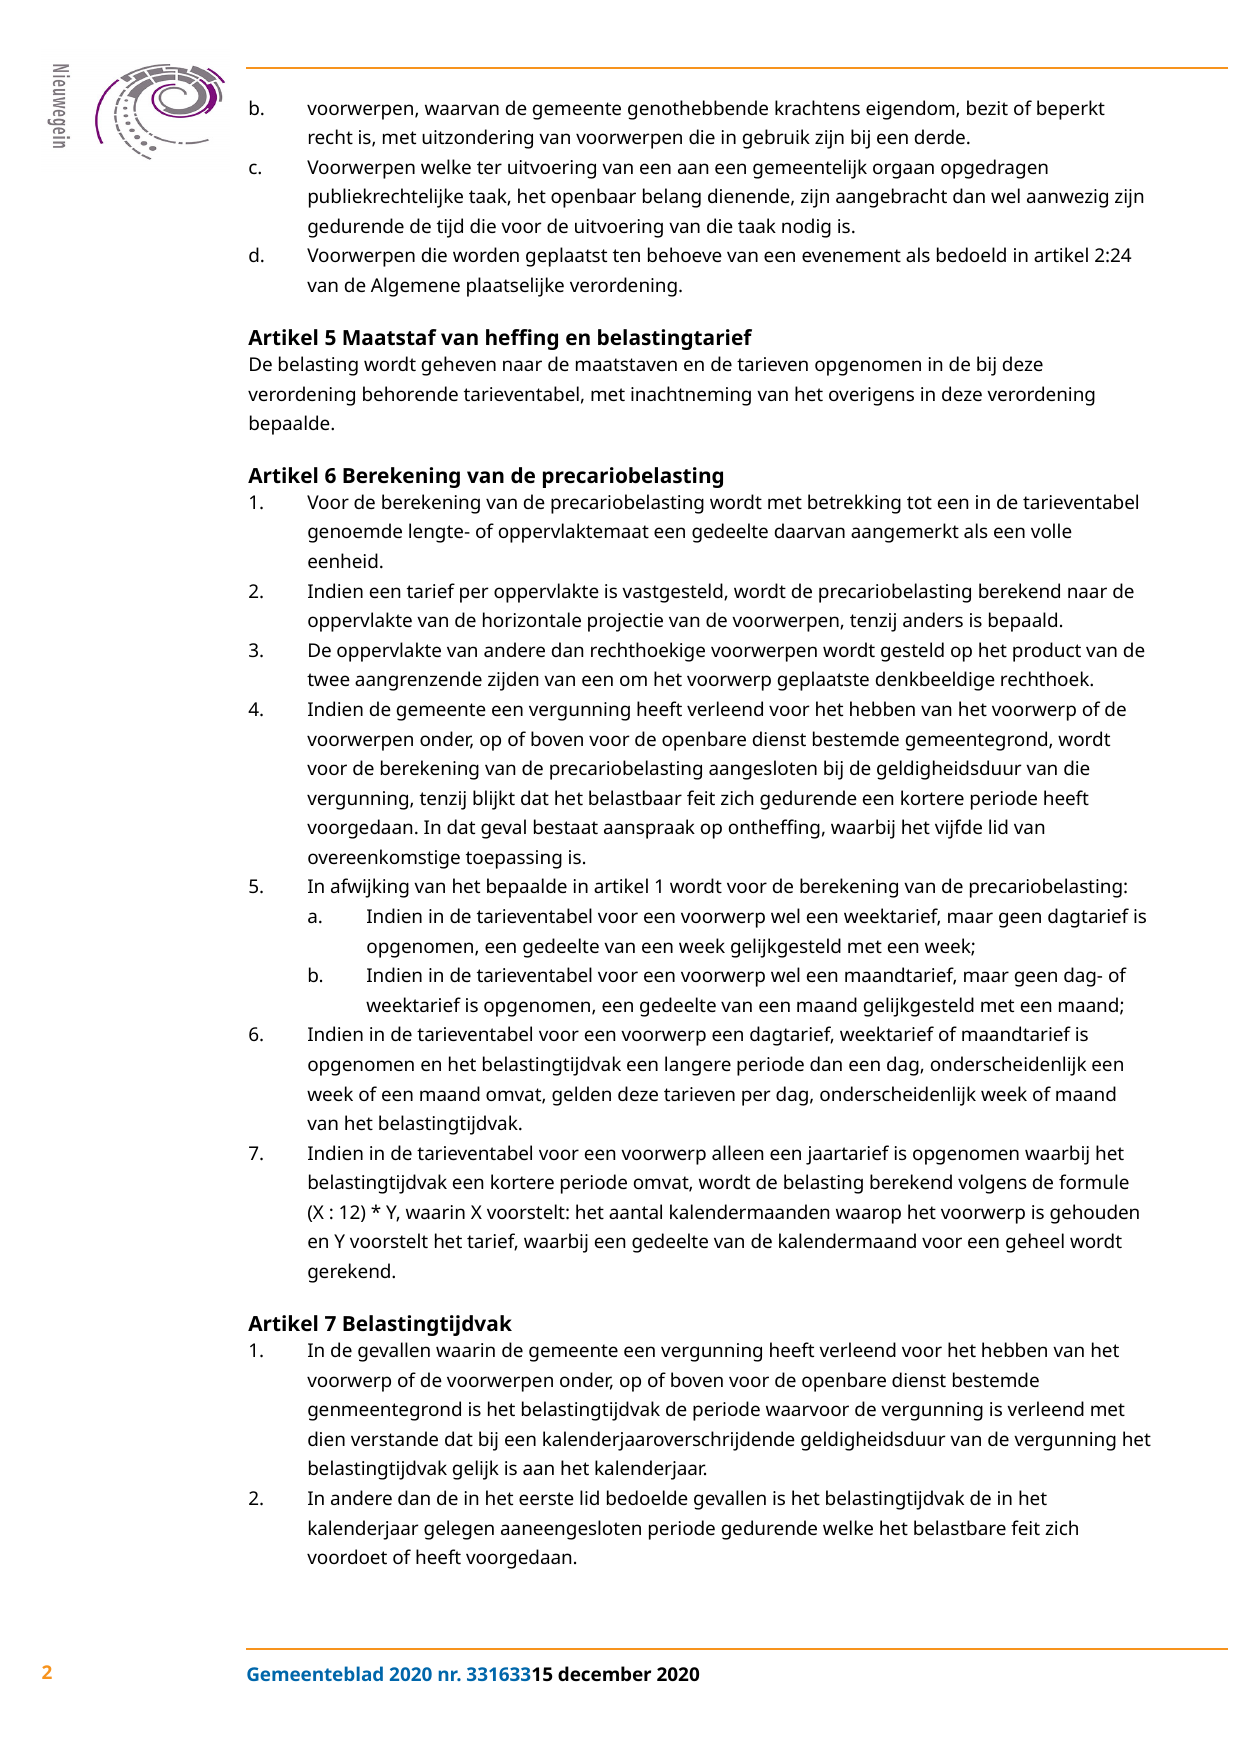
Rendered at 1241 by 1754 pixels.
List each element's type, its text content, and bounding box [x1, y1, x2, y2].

list Indien in de tarieventabel voor een voorwerp alleen een jaartarief is opgenomen waarbij het belastingtijdvak een kortere periode omvat, wordt de belasting berekend volgens de formule [248, 1140, 1152, 1195]
list (X : 12) * Y, waarin X voorstelt: het aantal kalendermaanden waarop het voorwerp is gehouden en Y voorstelt het tarief, waarbij een gedeelte van de kalendermaand voor een geheel wordt gerekend. [248, 1199, 1152, 1284]
list In de gevallen waarin de gemeente een vergunning heeft verleend voor het hebben van het voorwerp of de voorwerpen onder, op of boven voor de openbare dienst bestemde genmeentegrond is het belastingtijdvak de periode waarvoor de vergunning is verleend met dien verstande dat bij een kalenderjaaroverschrijdende geldigheidsduur van de vergunning het belastingtijdvak gelijk is aan het kalenderjaar. [248, 1337, 1152, 1481]
list voorwerpen, waarvan de gemeente genothebbende krachtens eigendom, bezit of beperkt recht is, met uitzondering van voorwerpen die in gebruik zijn bij een derde. [248, 95, 1152, 150]
list Voorwerpen die worden geplaatst ten behoeve van een evenement als bedoeld in artikel 2:24 van de Algemene plaatselijke verordening. [248, 243, 1152, 298]
text Artikel 7 Belastingtijdvak [248, 1309, 1152, 1337]
picture [41, 47, 231, 172]
list Indien in de tarieventabel voor een voorwerp een dagtarief, weektarief of maandtarief is opgenomen en het belastingtijdvak een langere periode dan een dag, onderscheidenlijk een week of een maand omvat, gelden deze tarieven per dag, onderscheidenlijk week of maand van het belastingtijdvak. [248, 1022, 1152, 1136]
list In andere dan de in het eerste lid bedoelde gevallen is het belastingtijdvak de in het kalenderjaar gelegen aaneengesloten periode gedurende welke het belastbare feit zich voordoet of heeft voorgedaan. [248, 1485, 1152, 1570]
text Artikel 5 Maatstaf van heffing en belastingtarief [248, 323, 1152, 351]
text Artikel 6 Berekening van de precariobelasting [248, 461, 1152, 489]
text De belasting wordt geheven naar de maatstaven en de tarieven opgenomen in de bij deze verordening behorende tarieventabel, met inachtneming van het overigens in deze verordening bepaalde. [248, 351, 1152, 436]
list Voor de berekening van de precariobelasting wordt met betrekking tot een in de tarieventabel genoemde lengte- of oppervlaktemaat een gedeelte daarvan aangemerkt als een volle eenheid. [248, 489, 1152, 574]
list Indien de gemeente een vergunning heeft verleend voor het hebben van het voorwerp of de voorwerpen onder, op of boven voor de openbare dienst bestemde gemeentegrond, wordt voor de berekening van de precariobelasting aangesloten bij de geldigheidsduur van die vergunning, tenzij blijkt dat het belastbaar feit zich gedurende een kortere periode heeft voorgedaan. In dat geval bestaat aanspraak op ontheffing, waarbij het vijfde lid van overeenkomstige toepassing is. [248, 696, 1152, 870]
list In afwijking van het bepaalde in artikel 1 wordt voor de berekening van de precariobelasting: [248, 874, 1152, 899]
list Indien in de tarieventabel voor een voorwerp wel een weektarief, maar geen dagtarief is opgenomen, een gedeelte van een week gelijkgesteld met een week; [307, 903, 1152, 959]
list Indien een tarief per oppervlakte is vastgesteld, wordt de precariobelasting berekend naar de oppervlakte van de horizontale projectie van de voorwerpen, tenzij anders is bepaald. [248, 578, 1152, 633]
list De oppervlakte van andere dan rechthoekige voorwerpen wordt gesteld op het product van de twee aangrenzende zijden van een om het voorwerp geplaatste denkbeeldige rechthoek. [248, 637, 1152, 692]
list Voorwerpen welke ter uitvoering van een aan een gemeentelijk orgaan opgedragen publiekrechtelijke taak, het openbaar belang dienende, zijn aangebracht dan wel aanwezig zijn gedurende de tijd die voor de uitvoering van die taak nodig is. [248, 154, 1152, 239]
list Indien in de tarieventabel voor een voorwerp wel een maandtarief, maar geen dag- of weektarief is opgenomen, een gedeelte van een maand gelijkgesteld met een maand; [307, 962, 1152, 1018]
